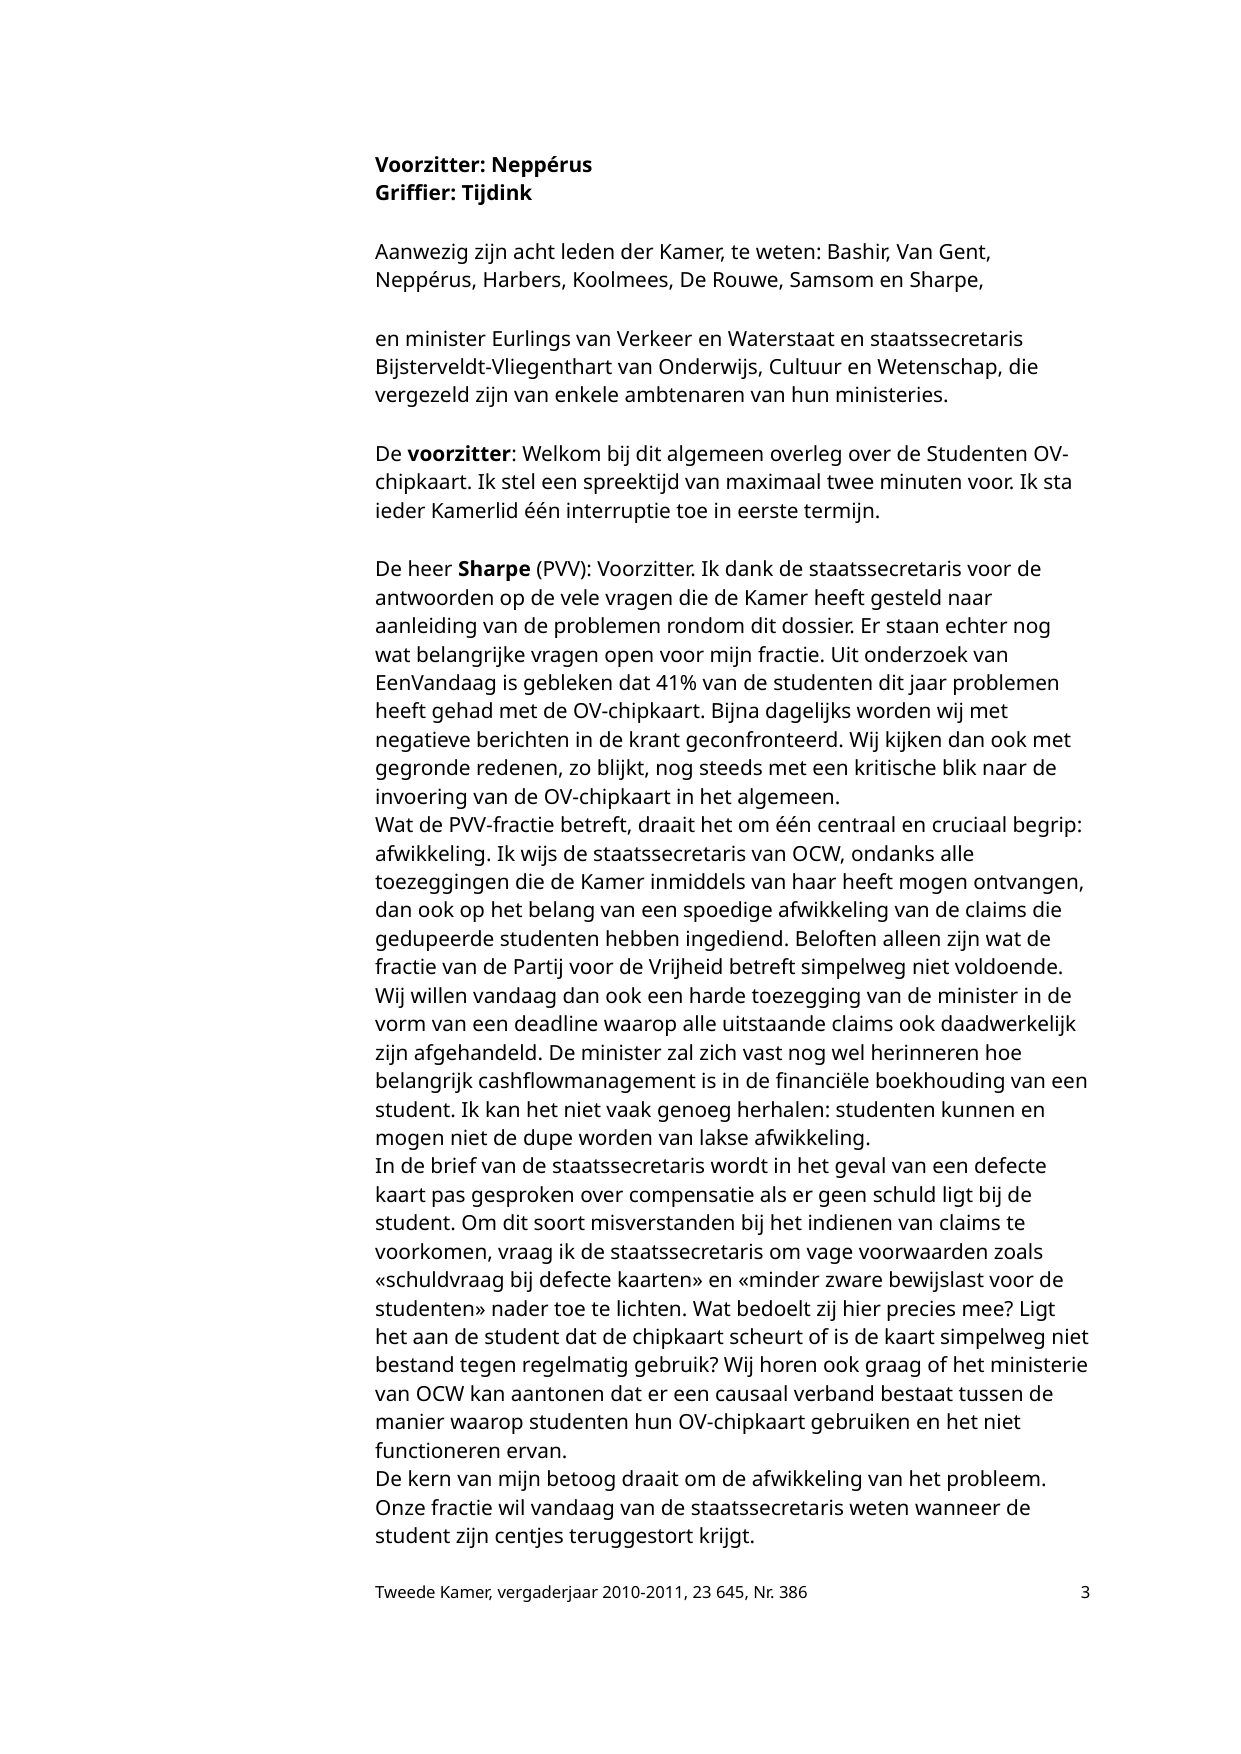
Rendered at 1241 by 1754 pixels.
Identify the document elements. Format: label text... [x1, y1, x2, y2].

text en minister Eurlings van Verkeer en Waterstaat en staatssecretaris Bijsterveldt-Vliegenthart van Onderwijs, Cultuur en Wetenschap, die vergezeld zijn van enkele ambtenaren van hun ministeries. [375, 324, 1090, 409]
text De kern van mijn betoog draait om de afwikkeling van het probleem. Onze fractie wil vandaag van de staatssecretaris weten wanneer de student zijn centjes teruggestort krijgt. [375, 1464, 1090, 1550]
text In de brief van de staatssecretaris wordt in het geval van een defecte kaart pas gesproken over compensatie als er geen schuld ligt bij de student. Om dit soort misverstanden bij het indienen van claims te voorkomen, vraag ik de staatssecretaris om vage voorwaarden zoals «schuldvraag bij defecte kaarten» en «minder zware bewijslast voor de studenten» nader toe te lichten. Wat bedoelt zij hier precies mee? Ligt het aan de student dat de chipkaart scheurt of is de kaart simpelweg niet bestand tegen regelmatig gebruik? Wij horen ook graag of het ministerie van OCW kan aantonen dat er een causaal verband bestaat tussen de manier waarop studenten hun OV-chipkaart gebruiken en het niet functioneren ervan. [375, 1152, 1090, 1464]
text De heer Sharpe (PVV): Voorzitter. Ik dank de staatssecretaris voor de antwoorden op de vele vragen die de Kamer heeft gesteld naar aanleiding van de problemen rondom dit dossier. Er staan echter nog wat belangrijke vragen open voor mijn fractie. Uit onderzoek van EenVandaag is gebleken dat 41% van de studenten dit jaar problemen heeft gehad met de OV-chipkaart. Bijna dagelijks worden wij met negatieve berichten in de krant geconfronteerd. Wij kijken dan ook met gegronde redenen, zo blijkt, nog steeds met een kritische blik naar de invoering van de OV-chipkaart in het algemeen. [375, 554, 1090, 810]
text Wat de PVV-fractie betreft, draait het om één centraal en cruciaal begrip: afwikkeling. Ik wijs de staatssecretaris van OCW, ondanks alle toezeggingen die de Kamer inmiddels van haar heeft mogen ontvangen, dan ook op het belang van een spoedige afwikkeling van de claims die gedupeerde studenten hebben ingediend. Beloften alleen zijn wat de fractie van de Partij voor de Vrijheid betreft simpelweg niet voldoende. Wij willen vandaag dan ook een harde toezegging van de minister in de vorm van een deadline waarop alle uitstaande claims ook daadwerkelijk zijn afgehandeld. De minister zal zich vast nog wel herinneren hoe belangrijk cashflowmanagement is in de financiële boekhouding van een student. Ik kan het niet vaak genoeg herhalen: studenten kunnen en mogen niet de dupe worden van lakse afwikkeling. [375, 810, 1090, 1152]
text De voorzitter: Welkom bij dit algemeen overleg over de Studenten OV-chipkaart. Ik stel een spreektijd van maximaal twee minuten voor. Ik sta ieder Kamerlid één interruptie toe in eerste termijn. [375, 439, 1090, 524]
text Griffier: Tijdink [375, 178, 1090, 207]
text Voorzitter: Neppérus [375, 150, 1090, 178]
text Aanwezig zijn acht leden der Kamer, te weten: Bashir, Van Gent, Neppérus, Harbers, Koolmees, De Rouwe, Samsom en Sharpe, [375, 237, 1090, 294]
